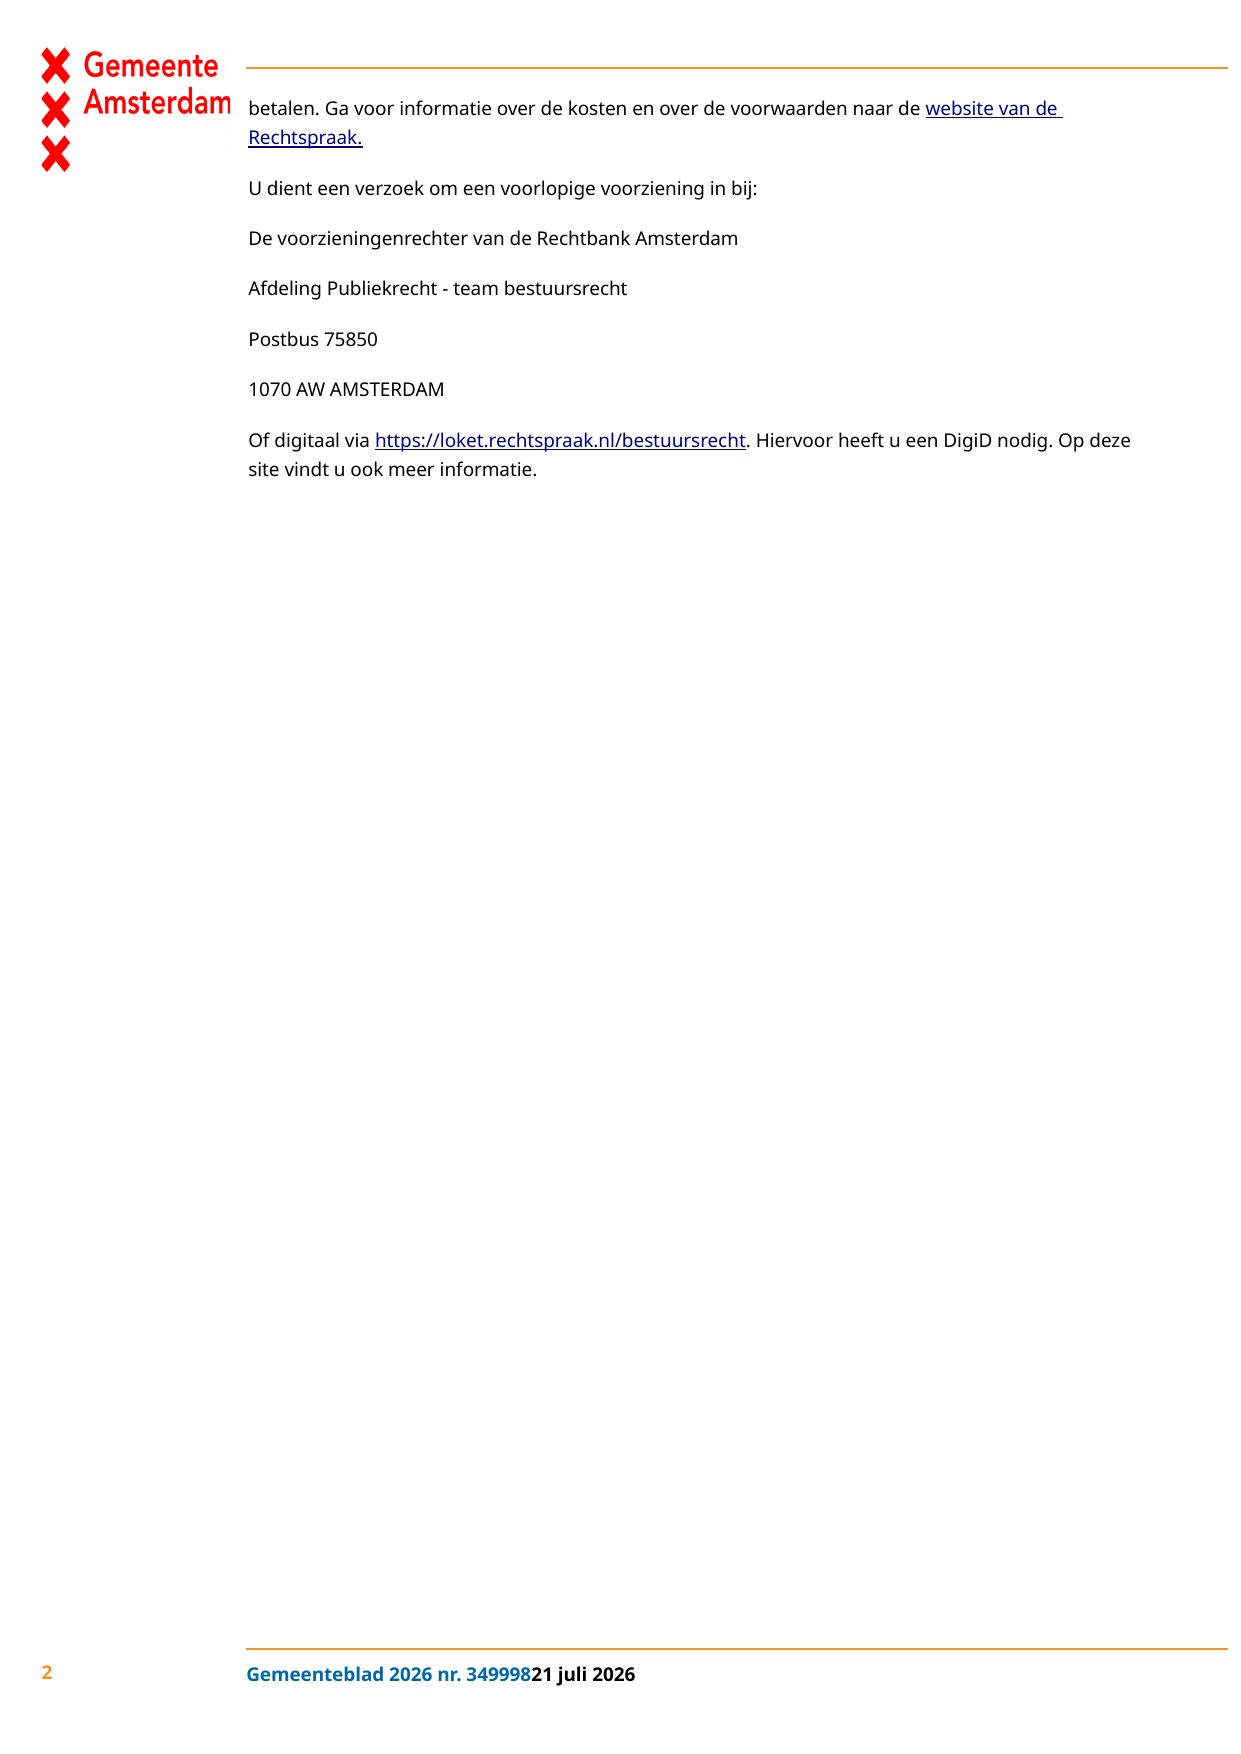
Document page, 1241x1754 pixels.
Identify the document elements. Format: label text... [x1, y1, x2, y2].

text Postbus 75850 [248, 326, 1152, 352]
text De voorzieningenrechter van de Rechtbank Amsterdam [248, 225, 1152, 251]
text Afdeling Publiekrecht - team bestuursrecht [248, 276, 1152, 301]
text 1070 AW AMSTERDAM [248, 376, 1152, 402]
text Of digitaal via https://loket.rechtspraak.nl/bestuursrecht. Hiervoor heeft u een DigiD nodig. Op deze site vindt u ook meer informatie. [248, 427, 1152, 482]
picture [41, 47, 231, 172]
text betalen. Ga voor informatie over de kosten en over de voorwaarden naar de website van de Rechtspraak. [248, 95, 1152, 150]
text U dient een verzoek om een voorlopige voorziening in bij: [248, 175, 1152, 201]
